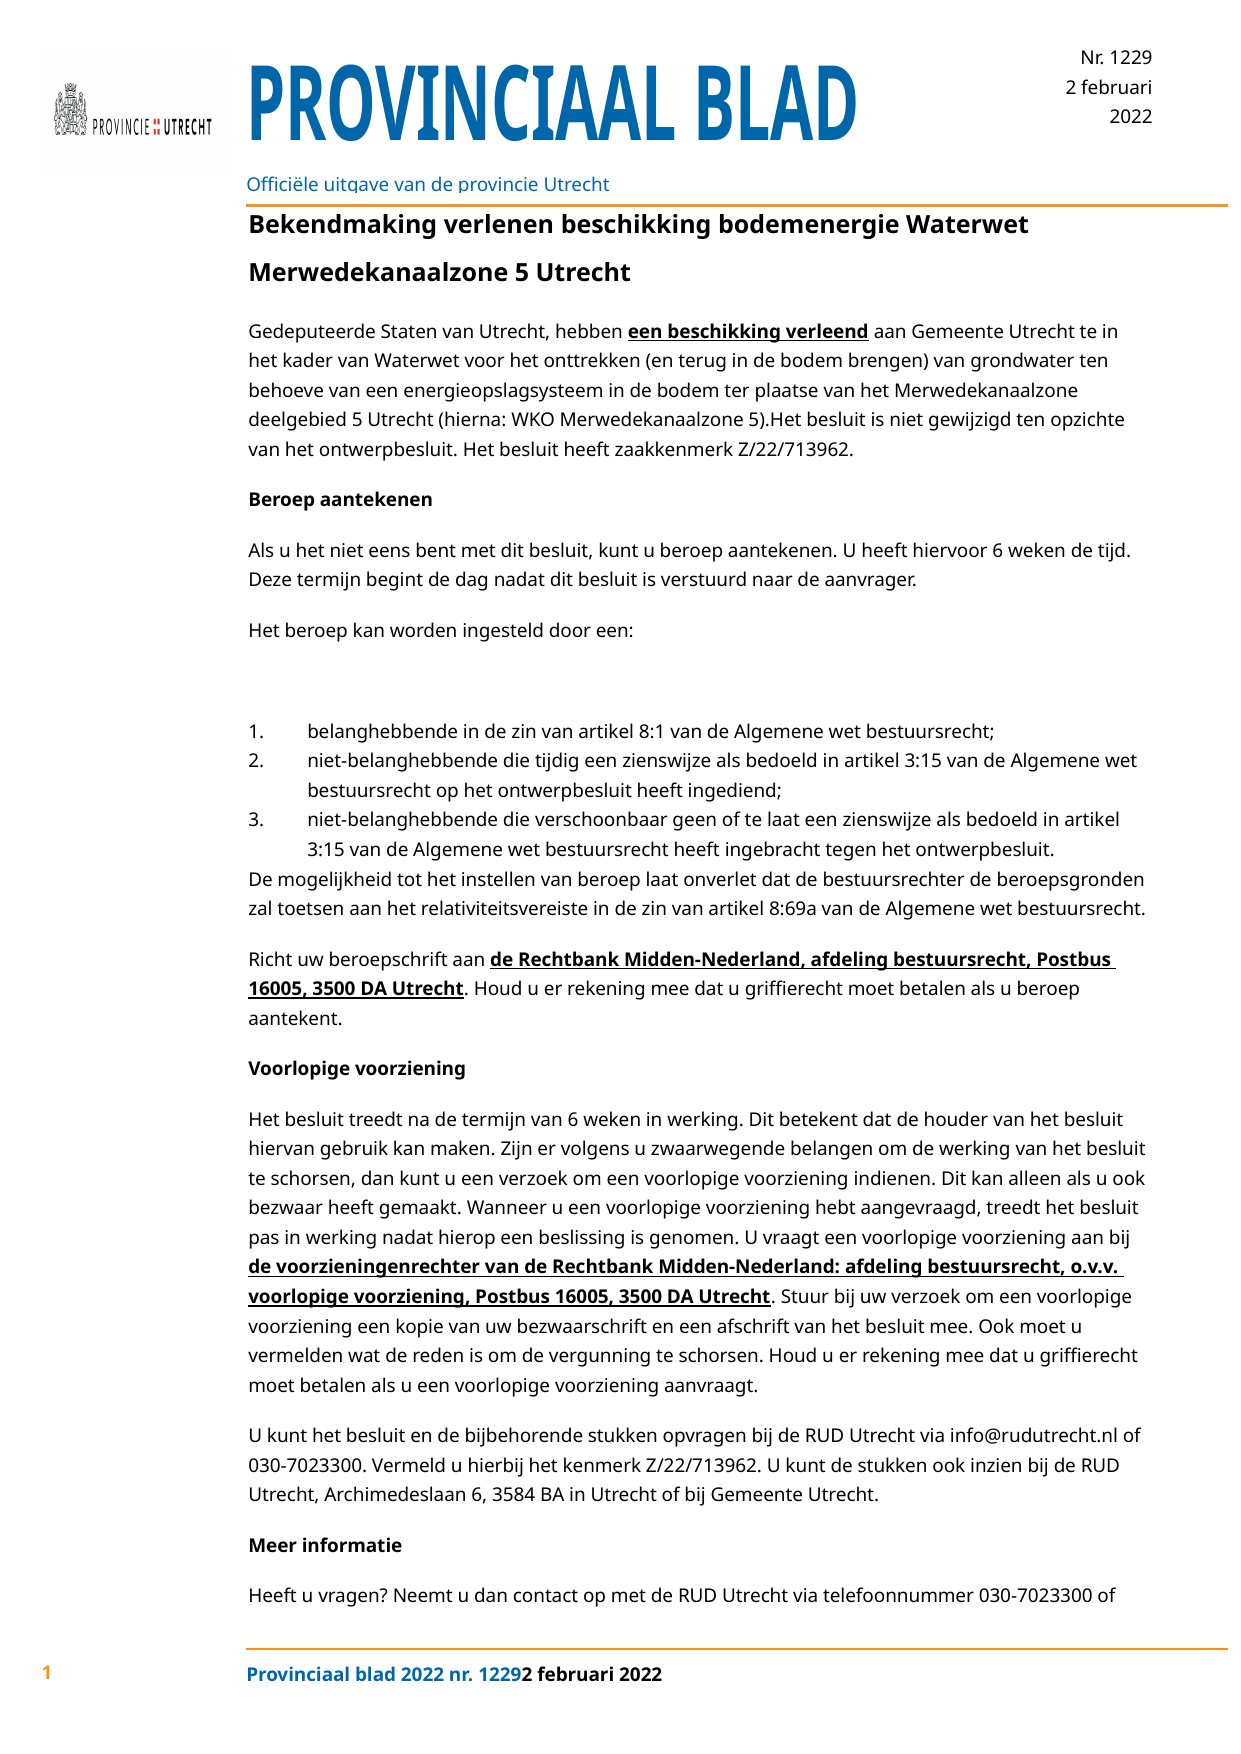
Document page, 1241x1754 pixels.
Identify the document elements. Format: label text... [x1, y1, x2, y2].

picture [41, 47, 231, 172]
text Voorlopige voorziening [248, 1055, 1152, 1081]
text Beroep aantekenen [248, 487, 1152, 512]
list belanghebbende in de zin van artikel 8:1 van de Algemene wet bestuursrecht; [248, 718, 1152, 744]
text Meer informatie [248, 1532, 1152, 1558]
text Bekendmaking verlenen beschikking bodemenergie Waterwet Merwedekanaalzone 5 Utrecht [248, 207, 1152, 288]
text Gedeputeerde Staten van Utrecht, hebben een beschikking verleend aan Gemeente Utrecht te in het kader van Waterwet voor het onttrekken (en terug in de bodem brengen) van grondwater ten behoeve van een energieopslagsysteem in de bodem ter plaatse van het Merwedekanaalzone deelgebied 5 Utrecht (hierna: WKO Merwedekanaalzone 5).Het besluit is niet gewijzigd ten opzichte van het ontwerpbesluit. Het besluit heeft zaakkenmerk Z/22/713962. [248, 318, 1152, 462]
text Het beroep kan worden ingesteld door een: [248, 617, 1152, 643]
text Het besluit treedt na de termijn van 6 weken in werking. Dit betekent dat de houder van het besluit hiervan gebruik kan maken. Zijn er volgens u zwaarwegende belangen om de werking van het besluit te schorsen, dan kunt u een verzoek om een voorlopige voorziening indienen. Dit kan alleen als u ook bezwaar heeft gemaakt. Wanneer u een voorlopige voorziening hebt aangevraagd, treedt het besluit pas in werking nadat hierop een beslissing is genomen. U vraagt een voorlopige voorziening aan bij de voorzieningenrechter van de Rechtbank Midden-Nederland: afdeling bestuursrecht, o.v.v. voorlopige voorziening, Postbus 16005, 3500 DA Utrecht. Stuur bij uw verzoek om een voorlopige voorziening een kopie van uw bezwaarschrift en een afschrift van het besluit mee. Ook moet u vermelden wat de reden is om de vergunning te schorsen. Houd u er rekening mee dat u griffierecht moet betalen als u een voorlopige voorziening aanvraagt. [248, 1106, 1152, 1398]
text Heeft u vragen? Neemt u dan contact op met de RUD Utrecht via telefoonnummer 030-7023300 of [248, 1582, 1152, 1608]
text Als u het niet eens bent met dit besluit, kunt u beroep aantekenen. U heeft hiervoor 6 weken de tijd. Deze termijn begint de dag nadat dit besluit is verstuurd naar de aanvrager. [248, 537, 1152, 592]
text De mogelijkheid tot het instellen van beroep laat onverlet dat de bestuursrechter de beroepsgronden zal toetsen aan het relativiteitsvereiste in de zin van artikel 8:69a van de Algemene wet bestuursrecht. [248, 866, 1152, 921]
text U kunt het besluit en de bijbehorende stukken opvragen bij de RUD Utrecht via info@rudutrecht.nl of 030-7023300. Vermeld u hierbij het kenmerk Z/22/713962. U kunt de stukken ook inzien bij de RUD Utrecht, Archimedeslaan 6, 3584 BA in Utrecht of bij Gemeente Utrecht. [248, 1422, 1152, 1507]
text Richt uw beroepschrift aan de Rechtbank Midden-Nederland, afdeling bestuursrecht, Postbus 16005, 3500 DA Utrecht. Houd u er rekening mee dat u griffierecht moet betalen als u beroep aantekent. [248, 946, 1152, 1031]
list niet-belanghebbende die verschoonbaar geen of te laat een zienswijze als bedoeld in artikel 3:15 van de Algemene wet bestuursrecht heeft ingebracht tegen het ontwerpbesluit. [248, 807, 1152, 862]
list niet-belanghebbende die tijdig een zienswijze als bedoeld in artikel 3:15 van de Algemene wet bestuursrecht op het ontwerpbesluit heeft ingediend; [248, 747, 1152, 803]
